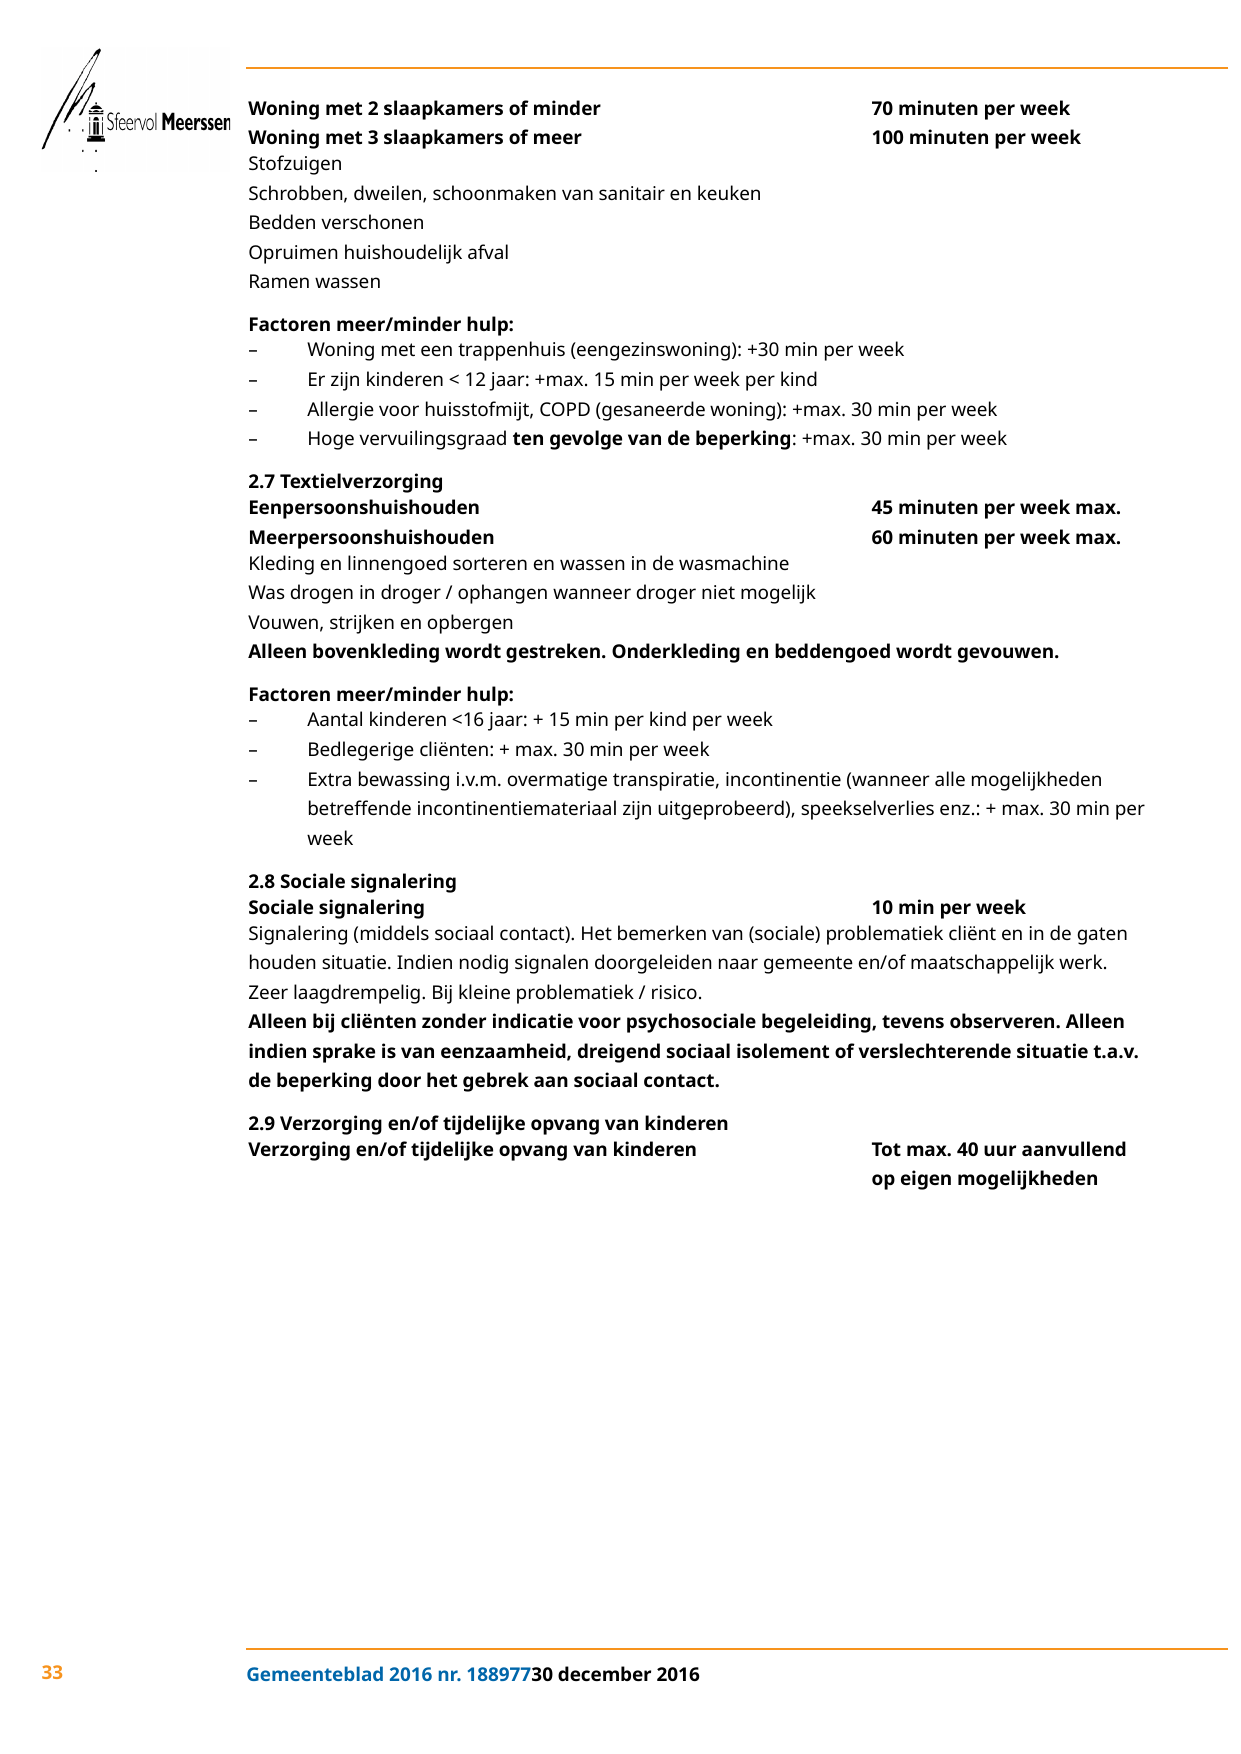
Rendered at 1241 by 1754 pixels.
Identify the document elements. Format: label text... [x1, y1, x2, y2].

list Er zijn kinderen < 12 jaar: +max. 15 min per week per kind [248, 366, 1152, 392]
table_header Sociale signalering [248, 894, 871, 920]
table_cell Kleding en linnengoed sorteren en wassen in de wasmachine Was drogen in droger / ophangen wanneer droger niet mogelijk Vouwen, strijken en opbergen Alleen bovenkleding wordt gestreken. Onderkleding en beddengoed wordt gevouwen. [248, 550, 1152, 664]
list Bedlegerige cliënten: + max. 30 min per week [248, 736, 1152, 762]
table_header Tot max. 40 uur aanvullend op eigen mogelijkheden [871, 1136, 1152, 1191]
table_cell Stofzuigen Schrobben, dweilen, schoonmaken van sanitair en keuken Bedden verschonen Opruimen huishoudelijk afval Ramen wassen [248, 150, 1152, 294]
table_header Verzorging en/of tijdelijke opvang van kinderen [248, 1136, 871, 1191]
list Allergie voor huisstofmijt, COPD (gesaneerde woning): +max. 30 min per week [248, 396, 1152, 422]
table_header 45 minuten per week max. 60 minuten per week max. [871, 494, 1152, 550]
table_header 70 minuten per week 100 minuten per week [871, 95, 1152, 150]
text Factoren meer/minder hulp: [248, 311, 1152, 337]
table_cell Signalering (middels sociaal contact). Het bemerken van (sociale) problematiek cliënt en in de gaten houden situatie. Indien nodig signalen doorgeleiden naar gemeente en/of maatschappelijk werk. Zeer laagdrempelig. Bij kleine problematiek / risico. Alleen bij cliënten zonder indicatie voor psychosociale begeleiding, tevens observeren. Alleen indien sprake is van eenzaamheid, dreigend sociaal isolement of verslechterende situatie t.a.v. de beperking door het gebrek aan sociaal contact. [248, 920, 1152, 1093]
table_header Eenpersoonshuishouden Meerpersoonshuishouden [248, 494, 871, 550]
table_header 10 min per week [871, 894, 1152, 920]
picture [41, 47, 231, 172]
table_header Woning met 2 slaapkamers of minder Woning met 3 slaapkamers of meer [248, 95, 871, 150]
text 2.7 Textielverzorging [248, 468, 1152, 494]
list Aantal kinderen <16 jaar: + 15 min per kind per week [248, 707, 1152, 732]
text Factoren meer/minder hulp: [248, 681, 1152, 707]
text 2.9 Verzorging en/of tijdelijke opvang van kinderen [248, 1110, 1152, 1136]
list Hoge vervuilingsgraad ten gevolge van de beperking: +max. 30 min per week [248, 425, 1152, 451]
list Woning met een trappenhuis (eengezinswoning): +30 min per week [248, 337, 1152, 362]
list Extra bewassing i.v.m. overmatige transpiratie, incontinentie (wanneer alle mogelijkheden betreffende incontinentiemateriaal zijn uitgeprobeerd), speekselverlies enz.: + max. 30 min per week [248, 766, 1152, 851]
text 2.8 Sociale signalering [248, 868, 1152, 894]
